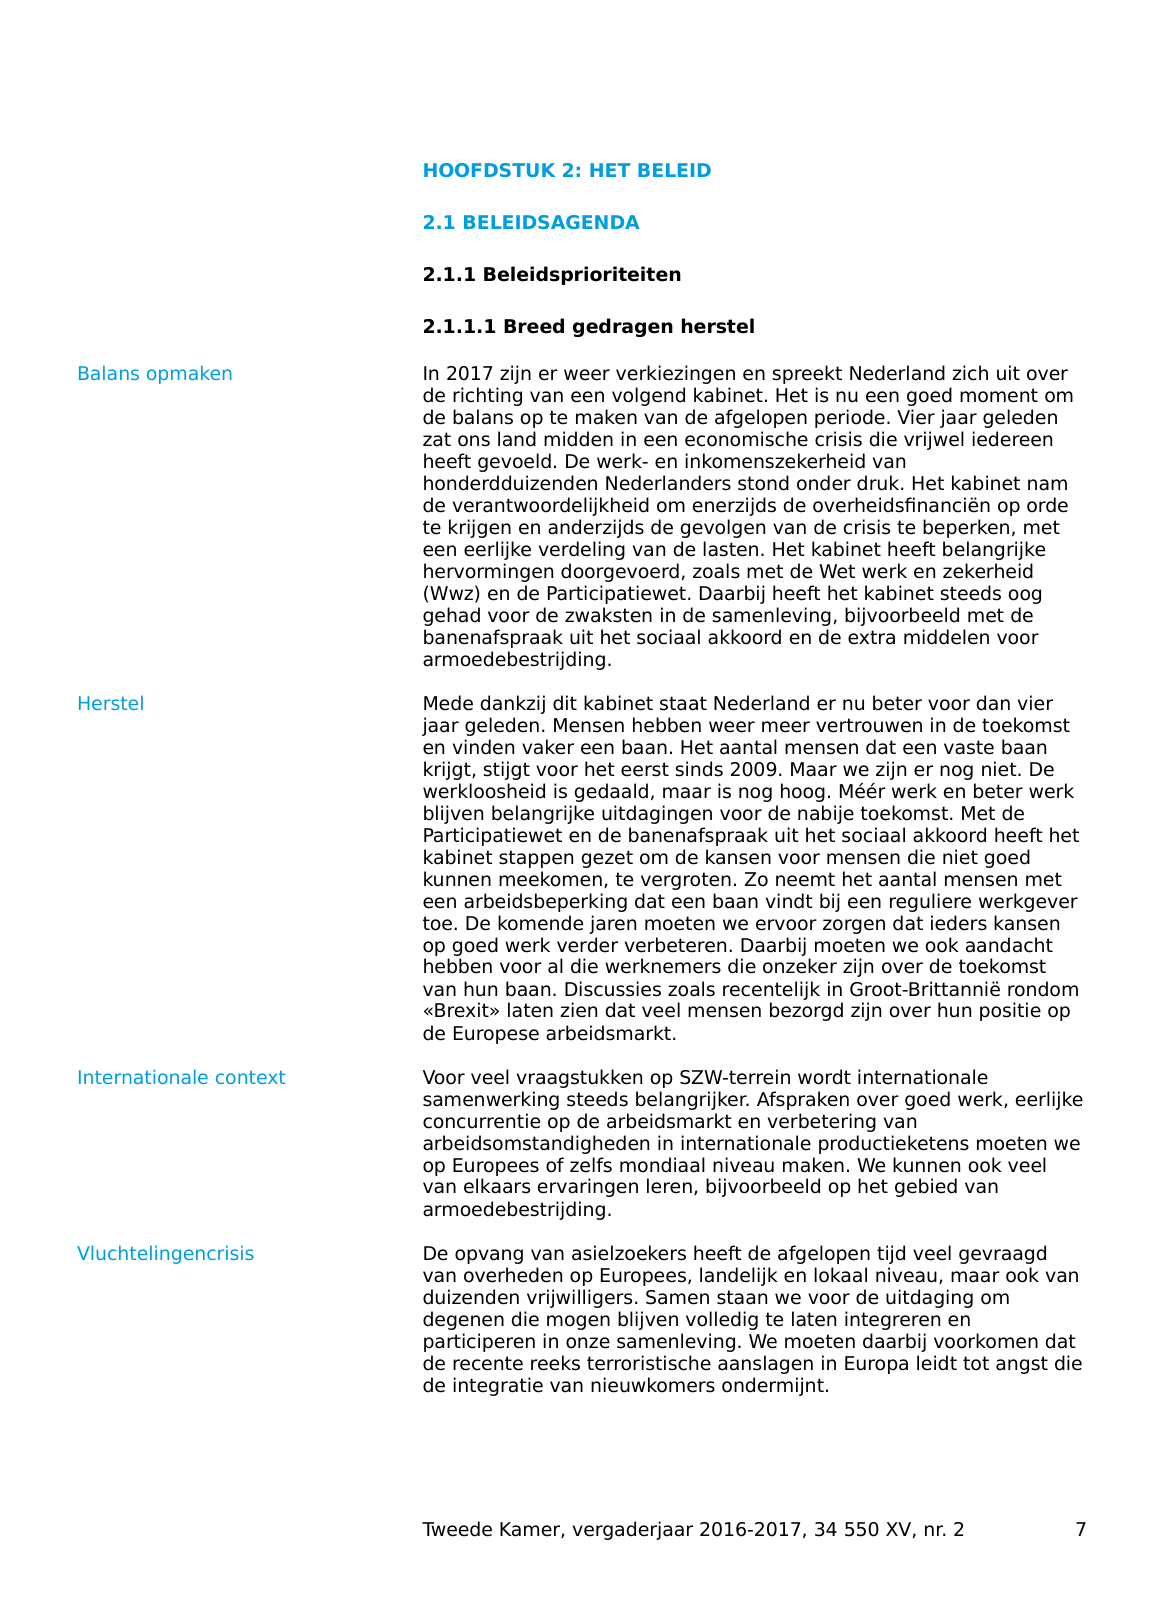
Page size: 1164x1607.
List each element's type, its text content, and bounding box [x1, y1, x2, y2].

subtitle 2.1.1.1 Breed gedragen herstel [422, 316, 1087, 338]
text In 2017 zijn er weer verkiezingen en spreekt Nederland zich uit over de richting van een volgend kabinet. Het is nu een goed moment om de balans op te maken van de afgelopen periode. Vier jaar geleden zat ons land midden in een economische crisis die vrijwel iedereen heeft gevoeld. De werk- en inkomenszekerheid van honderdduizenden Nederlanders stond onder druk. Het kabinet nam de verantwoordelijkheid om enerzijds de overheidsfinanciën op orde te krijgen en anderzijds de gevolgen van de crisis te beperken, met een eerlijke verdeling van de lasten. Het kabinet heeft belangrijke hervormingen doorgevoerd, zoals met de Wet werk en zekerheid (Wwz) en de Participatiewet. Daarbij heeft het kabinet steeds oog gehad voor de zwaksten in de samenleving, bijvoorbeeld met de banenafspraak uit het sociaal akkoord en de extra middelen voor armoedebestrijding. [422, 363, 1087, 671]
text Vluchtelingencrisis [77, 1243, 399, 1264]
text De opvang van asielzoekers heeft de afgelopen tijd veel gevraagd van overheden op Europees, landelijk en lokaal niveau, maar ook van duizenden vrijwilligers. Samen staan we voor de uitdaging om degenen die mogen blijven volledig te laten integreren en participeren in onze samenleving. We moeten daarbij voorkomen dat de recente reeks terroristische aanslagen in Europa leidt tot angst die de integratie van nieuwkomers ondermijnt. [422, 1243, 1087, 1396]
text Balans opmaken [77, 363, 399, 385]
subtitle HOOFDSTUK 2: HET BELEID [422, 160, 1087, 182]
text Herstel [77, 693, 399, 715]
subtitle 2.1 BELEIDSAGENDA [422, 212, 1087, 234]
subtitle 2.1.1 Beleidsprioriteiten [422, 264, 1087, 286]
text Voor veel vraagstukken op SZW-terrein wordt internationale samenwerking steeds belangrijker. Afspraken over goed werk, eerlijke concurrentie op de arbeidsmarkt en verbetering van arbeidsomstandigheden in internationale productieketens moeten we op Europees of zelfs mondiaal niveau maken. We kunnen ook veel van elkaars ervaringen leren, bijvoorbeeld op het gebied van armoedebestrijding. [422, 1067, 1087, 1220]
text Internationale context [77, 1067, 399, 1088]
text Mede dankzij dit kabinet staat Nederland er nu beter voor dan vier jaar geleden. Mensen hebben weer meer vertrouwen in de toekomst en vinden vaker een baan. Het aantal mensen dat een vaste baan krijgt, stijgt voor het eerst sinds 2009. Maar we zijn er nog niet. De werkloosheid is gedaald, maar is nog hoog. Méér werk en beter werk blijven belangrijke uitdagingen voor de nabije toekomst. Met de Participatiewet en de banenafspraak uit het sociaal akkoord heeft het kabinet stappen gezet om de kansen voor mensen die niet goed kunnen meekomen, te vergroten. Zo neemt het aantal mensen met een arbeidsbeperking dat een baan vindt bij een reguliere werkgever toe. De komende jaren moeten we ervoor zorgen dat ieders kansen op goed werk verder verbeteren. Daarbij moeten we ook aandacht hebben voor al die werknemers die onzeker zijn over de toekomst van hun baan. Discussies zoals recentelijk in Groot-Brittannië rondom «Brexit» laten zien dat veel mensen bezorgd zijn over hun positie op de Europese arbeidsmarkt. [422, 693, 1087, 1044]
